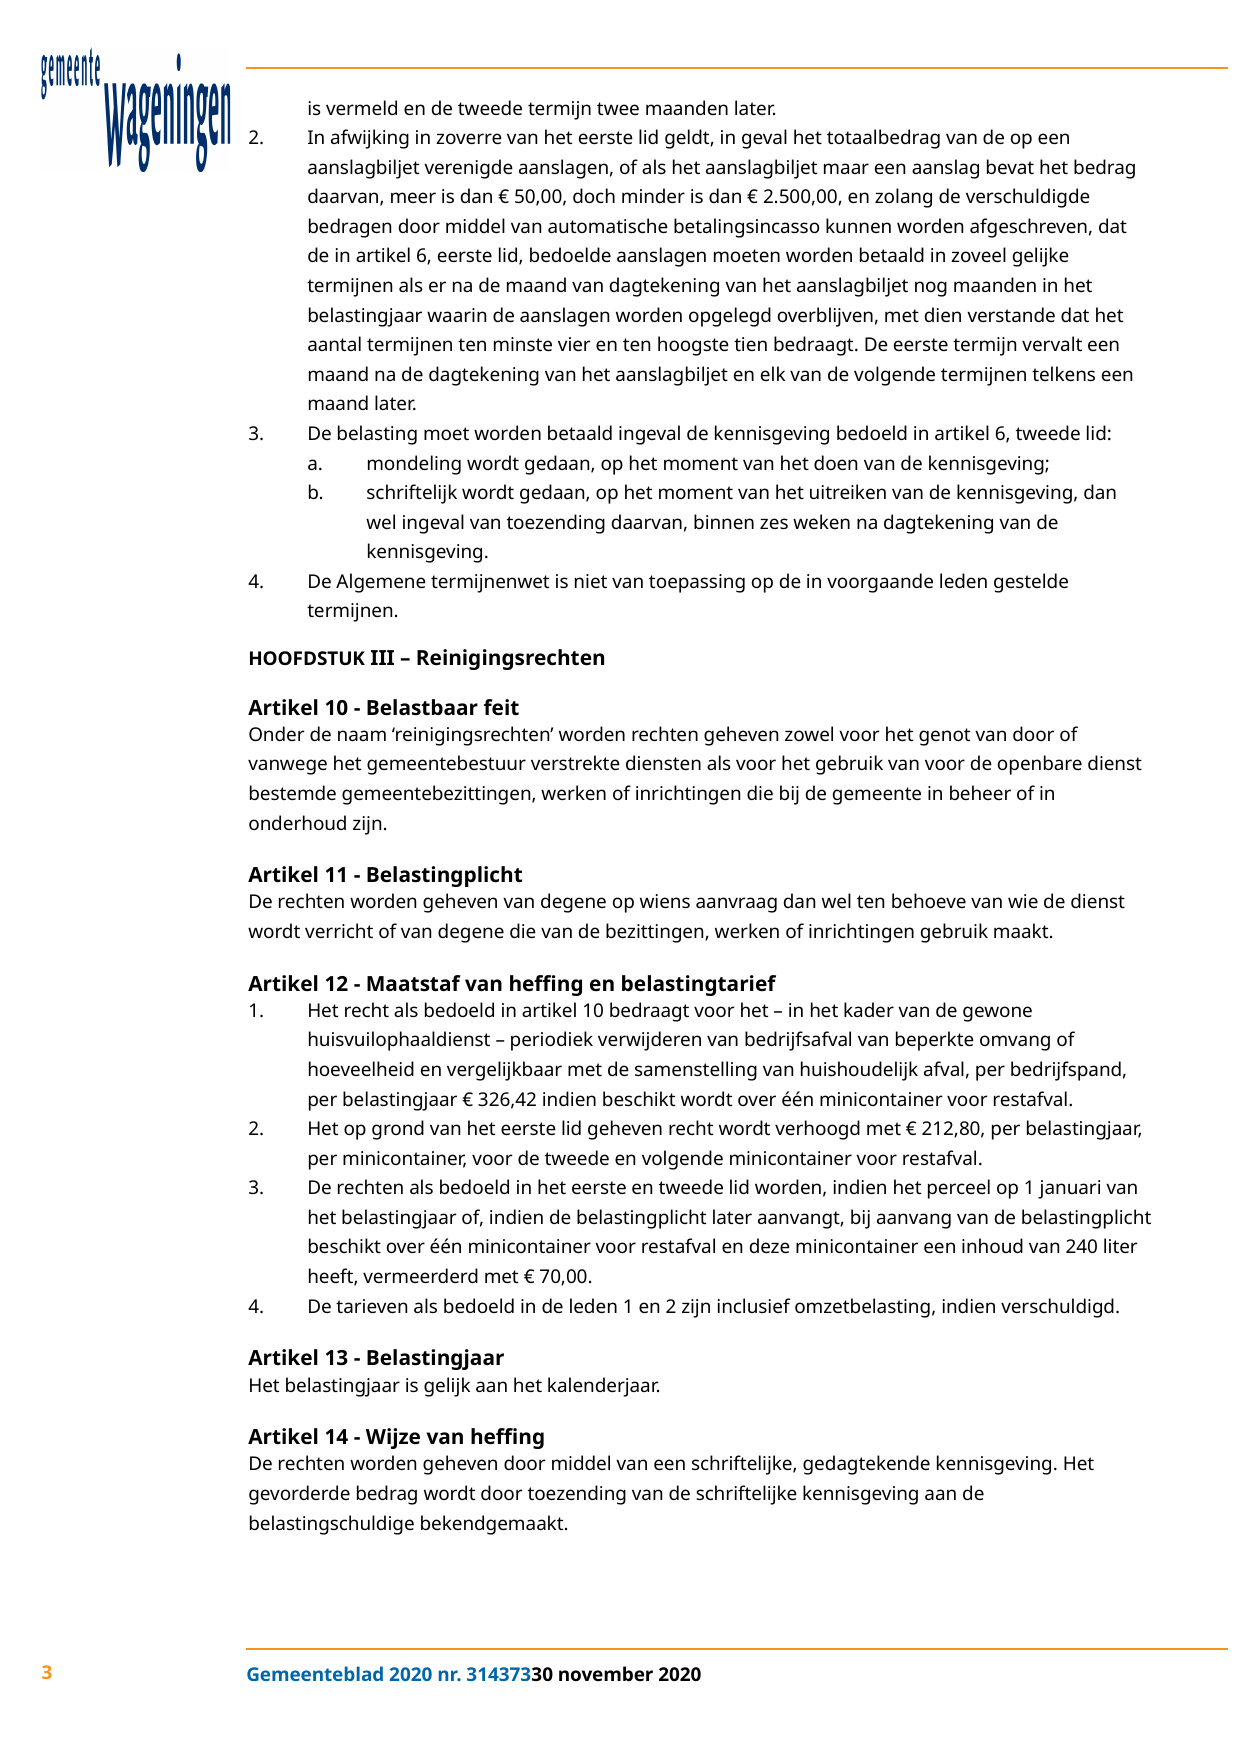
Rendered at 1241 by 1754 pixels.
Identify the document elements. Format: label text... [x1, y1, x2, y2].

list De rechten als bedoeld in het eerste en tweede lid worden, indien het perceel op 1 januari van het belastingjaar of, indien de belastingplicht later aanvangt, bij aanvang van de belastingplicht beschikt over één minicontainer voor restafval en deze minicontainer een inhoud van 240 liter heeft, vermeerderd met € 70,00. [248, 1174, 1152, 1289]
list is vermeld en de tweede termijn twee maanden later. [248, 95, 1152, 121]
list De tarieven als bedoeld in de leden 1 en 2 zijn inclusief omzetbelasting, indien verschuldigd. [248, 1293, 1152, 1319]
text De rechten worden geheven van degene op wiens aanvraag dan wel ten behoeve van wie de dienst wordt verricht of van degene die van de bezittingen, werken of inrichtingen gebruik maakt. [248, 889, 1152, 944]
picture [41, 47, 231, 172]
text Artikel 14 - Wijze van heffing [248, 1422, 1152, 1451]
list schriftelijk wordt gedaan, op het moment van het uitreiken van de kennisgeving, dan wel ingeval van toezending daarvan, binnen zes weken na dagtekening van de kennisgeving. [307, 479, 1152, 564]
text Artikel 10 - Belastbaar feit [248, 693, 1152, 721]
text Het belastingjaar is gelijk aan het kalenderjaar. [248, 1372, 1152, 1397]
text De rechten worden geheven door middel van een schriftelijke, gedagtekende kennisgeving. Het gevorderde bedrag wordt door toezending van de schriftelijke kennisgeving aan de belastingschuldige bekendgemaakt. [248, 1451, 1152, 1536]
list mondeling wordt gedaan, op het moment van het doen van de kennisgeving; [307, 450, 1152, 476]
list In afwijking in zoverre van het eerste lid geldt, in geval het totaalbedrag van de op een aanslagbiljet verenigde aanslagen, of als het aanslagbiljet maar een aanslag bevat het bedrag daarvan, meer is dan € 50,00, doch minder is dan € 2.500,00, en zolang de verschuldigde bedragen door middel van automatische betalingsincasso kunnen worden afgeschreven, dat de in artikel 6, eerste lid, bedoelde aanslagen moeten worden betaald in zoveel gelijke termijnen als er na de maand van dagtekening van het aanslagbiljet nog maanden in het belastingjaar waarin de aanslagen worden opgelegd overblijven, met dien verstande dat het aantal termijnen ten minste vier en ten hoogste tien bedraagt. De eerste termijn vervalt een maand na de dagtekening van het aanslagbiljet en elk van de volgende termijnen telkens een maand later. [248, 124, 1152, 416]
text Artikel 11 - Belastingplicht [248, 860, 1152, 889]
text Artikel 13 - Belastingjaar [248, 1343, 1152, 1372]
text HOOFDSTUK III – Reinigingsrechten [248, 643, 1152, 672]
text Onder de naam ‘reinigingsrechten’ worden rechten geheven zowel voor het genot van door of vanwege het gemeentebestuur verstrekte diensten als voor het gebruik van voor de openbare dienst bestemde gemeentebezittingen, werken of inrichtingen die bij de gemeente in beheer of in onderhoud zijn. [248, 721, 1152, 836]
list Het recht als bedoeld in artikel 10 bedraagt voor het – in het kader van de gewone huisvuilophaaldienst – periodiek verwijderen van bedrijfsafval van beperkte omvang of hoeveelheid en vergelijkbaar met de samenstelling van huishoudelijk afval, per bedrijfspand, per belastingjaar € 326,42 indien beschikt wordt over één minicontainer voor restafval. [248, 997, 1152, 1112]
list Het op grond van het eerste lid geheven recht wordt verhoogd met € 212,80, per belastingjaar, per minicontainer, voor de tweede en volgende minicontainer voor restafval. [248, 1115, 1152, 1171]
list De belasting moet worden betaald ingeval de kennisgeving bedoeld in artikel 6, tweede lid: [248, 420, 1152, 446]
text Artikel 12 - Maatstaf van heffing en belastingtarief [248, 969, 1152, 997]
list De Algemene termijnenwet is niet van toepassing op de in voorgaande leden gestelde termijnen. [248, 568, 1152, 623]
